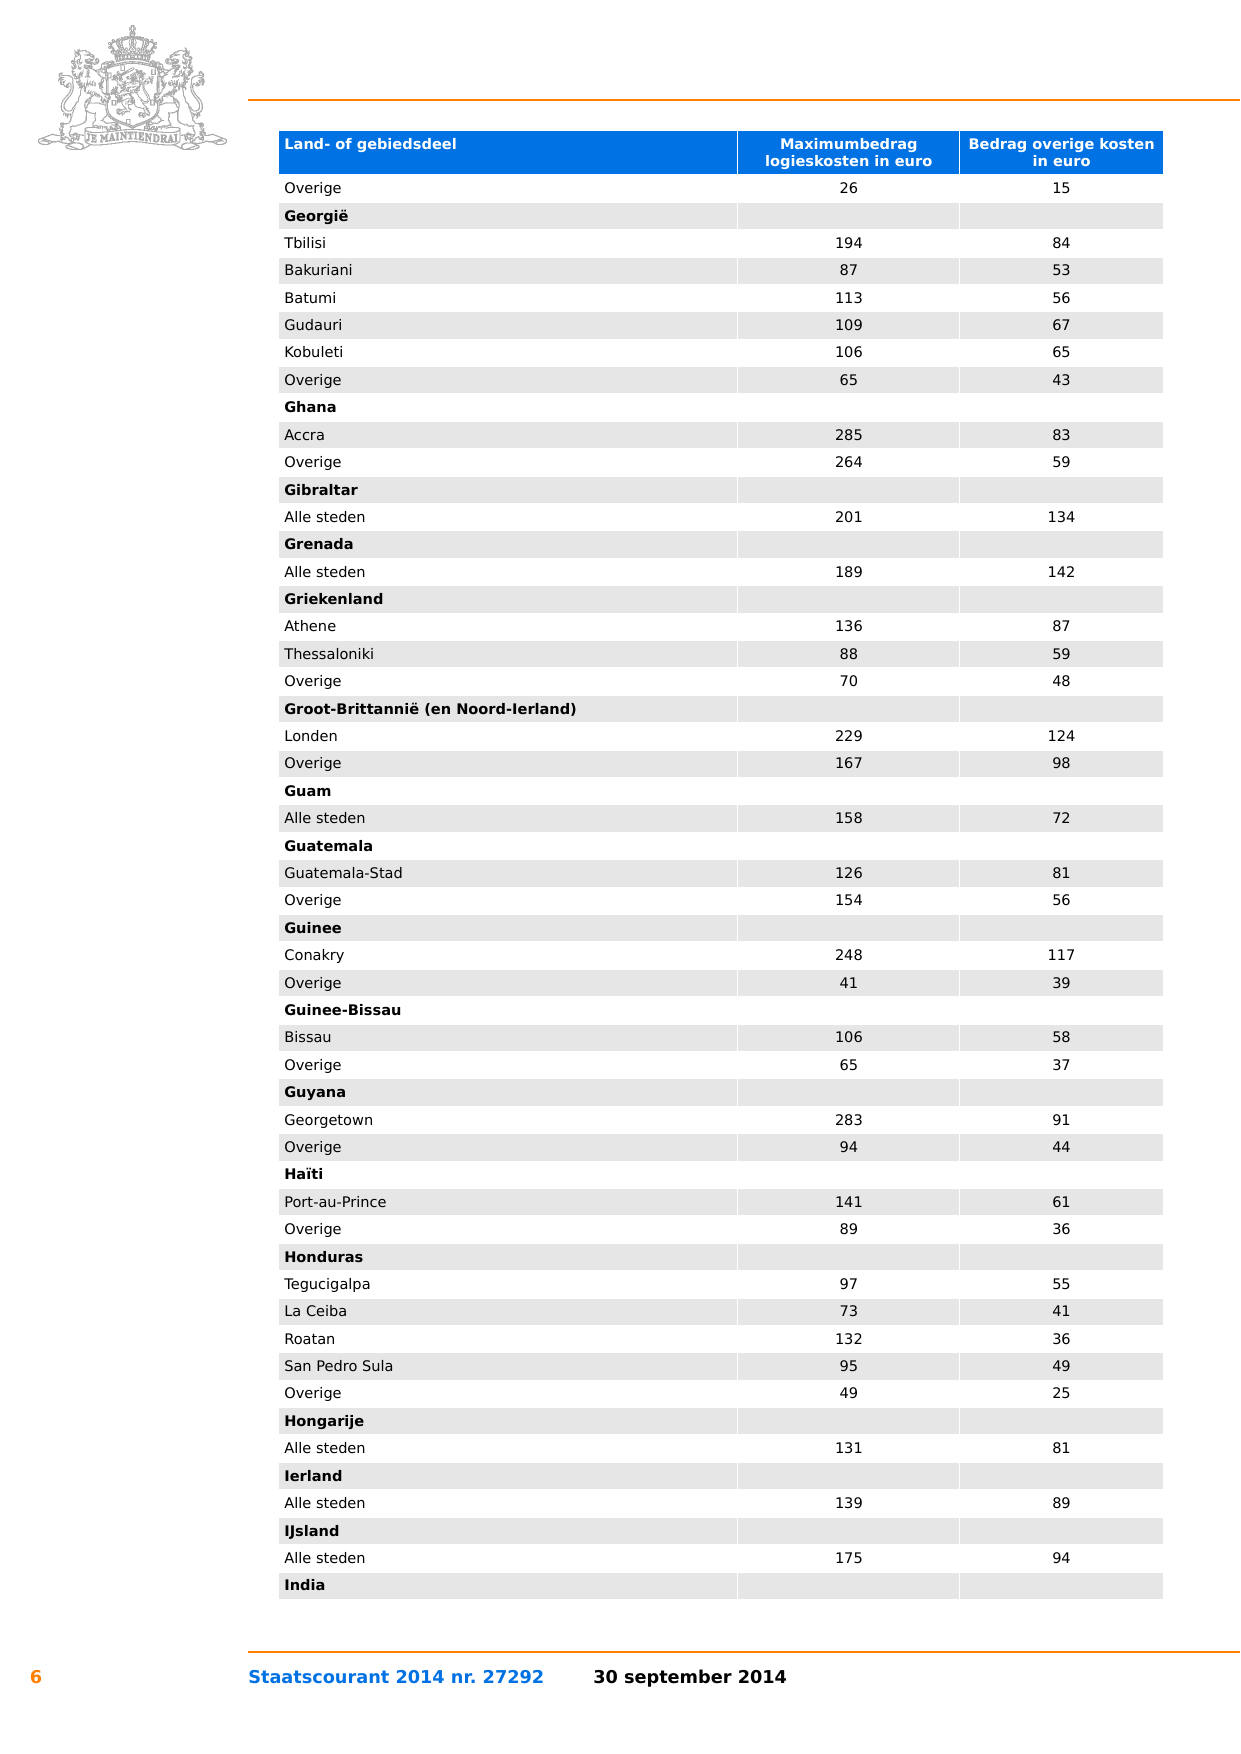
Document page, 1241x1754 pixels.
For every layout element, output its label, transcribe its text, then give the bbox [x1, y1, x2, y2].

table_cell 53 [960, 258, 1163, 284]
table_cell Bakuriani [279, 258, 737, 284]
table_cell 58 [960, 1025, 1163, 1051]
table_cell [960, 915, 1163, 941]
table_cell Thessaloniki [279, 641, 737, 667]
table_cell 44 [960, 1134, 1163, 1161]
table_cell [738, 1162, 959, 1188]
table_cell Accra [279, 422, 737, 448]
table_cell Ierland [279, 1463, 737, 1489]
table_cell Overige [279, 1134, 737, 1161]
table_cell 142 [960, 559, 1163, 585]
table_cell 264 [738, 449, 959, 476]
table_cell Overige [279, 367, 737, 393]
table_cell Overige [279, 751, 737, 777]
table_cell Overige [279, 888, 737, 914]
table_cell 134 [960, 504, 1163, 530]
table_cell Groot-Brittannië (en Noord-Ierland) [279, 696, 737, 722]
table_cell [738, 696, 959, 722]
table_cell Hongarije [279, 1408, 737, 1434]
table_cell 81 [960, 1436, 1163, 1462]
table_cell Georgië [279, 203, 737, 229]
table_cell San Pedro Sula [279, 1353, 737, 1380]
table_header Maximumbedrag logieskosten in euro [738, 131, 959, 174]
table_cell Overige [279, 449, 737, 476]
table_cell 89 [960, 1490, 1163, 1517]
table_cell 49 [738, 1381, 959, 1407]
table_cell 91 [960, 1107, 1163, 1133]
table_cell 65 [738, 1052, 959, 1078]
table_cell 73 [738, 1299, 959, 1325]
table_cell 154 [738, 888, 959, 914]
table_cell [960, 997, 1163, 1023]
table_cell Alle steden [279, 559, 737, 585]
table_cell 88 [738, 641, 959, 667]
table_cell [960, 1518, 1163, 1544]
table_cell [960, 1573, 1163, 1599]
table_cell 158 [738, 805, 959, 832]
table_cell Alle steden [279, 805, 737, 832]
table_cell Alle steden [279, 1436, 737, 1462]
table_cell Griekenland [279, 586, 737, 613]
table_cell 229 [738, 723, 959, 749]
table_cell Tbilisi [279, 230, 737, 256]
table_cell Honduras [279, 1244, 737, 1270]
table_cell 89 [738, 1216, 959, 1243]
table_cell 87 [960, 614, 1163, 640]
table_cell 124 [960, 723, 1163, 749]
table_cell IJsland [279, 1518, 737, 1544]
table_cell Port-au-Prince [279, 1189, 737, 1215]
table_cell 83 [960, 422, 1163, 448]
table_cell 49 [960, 1353, 1163, 1380]
table_cell 94 [960, 1545, 1163, 1571]
table_cell Overige [279, 175, 737, 202]
table_cell Conakry [279, 943, 737, 969]
table_cell [960, 531, 1163, 558]
table_cell [738, 997, 959, 1023]
table_cell 167 [738, 751, 959, 777]
table_cell [738, 1463, 959, 1489]
table_cell 117 [960, 943, 1163, 969]
table_cell Gibraltar [279, 477, 737, 503]
table_cell Guatemala [279, 833, 737, 859]
table_cell 283 [738, 1107, 959, 1133]
table_cell [960, 203, 1163, 229]
table_cell 65 [738, 367, 959, 393]
table_cell [738, 395, 959, 421]
table_cell 37 [960, 1052, 1163, 1078]
picture [38, 25, 227, 150]
table_cell 106 [738, 1025, 959, 1051]
table_cell 59 [960, 641, 1163, 667]
table_cell Gudauri [279, 312, 737, 339]
table_cell Overige [279, 1052, 737, 1078]
table_cell [738, 1079, 959, 1106]
table_cell 55 [960, 1271, 1163, 1297]
table_cell 95 [738, 1353, 959, 1380]
table_header Land- of gebiedsdeel [279, 131, 737, 174]
table_cell Guam [279, 778, 737, 804]
table_cell 36 [960, 1326, 1163, 1352]
table_cell [738, 1408, 959, 1434]
table_cell Guinee-Bissau [279, 997, 737, 1023]
table_cell [960, 778, 1163, 804]
table_cell 136 [738, 614, 959, 640]
table_cell 126 [738, 860, 959, 887]
table_cell [738, 586, 959, 613]
table_cell [738, 1244, 959, 1270]
table_cell [738, 477, 959, 503]
table_cell Grenada [279, 531, 737, 558]
table_cell 131 [738, 1436, 959, 1462]
table_header Bedrag overige kosten in euro [960, 131, 1163, 174]
table_cell 65 [960, 340, 1163, 366]
table_cell Georgetown [279, 1107, 737, 1133]
table_cell La Ceiba [279, 1299, 737, 1325]
table_cell 285 [738, 422, 959, 448]
table_cell [960, 1079, 1163, 1106]
table_cell 15 [960, 175, 1163, 202]
table_cell Alle steden [279, 1490, 737, 1517]
table_cell Roatan [279, 1326, 737, 1352]
table_cell 189 [738, 559, 959, 585]
table_cell Guinee [279, 915, 737, 941]
table_cell 97 [738, 1271, 959, 1297]
table_cell 26 [738, 175, 959, 202]
table_cell Overige [279, 669, 737, 695]
table_cell [960, 696, 1163, 722]
table_cell 67 [960, 312, 1163, 339]
table_cell Athene [279, 614, 737, 640]
table_cell Overige [279, 1216, 737, 1243]
table_cell 36 [960, 1216, 1163, 1243]
table_cell 72 [960, 805, 1163, 832]
table_cell Ghana [279, 395, 737, 421]
table_cell 98 [960, 751, 1163, 777]
table_cell [960, 1244, 1163, 1270]
table_cell India [279, 1573, 737, 1599]
table_cell 94 [738, 1134, 959, 1161]
table_cell [960, 1162, 1163, 1188]
table_cell 106 [738, 340, 959, 366]
table_cell Batumi [279, 285, 737, 311]
table_cell 41 [738, 970, 959, 996]
table_cell Haïti [279, 1162, 737, 1188]
table_cell 25 [960, 1381, 1163, 1407]
table_cell 81 [960, 860, 1163, 887]
table_cell 109 [738, 312, 959, 339]
table_cell [738, 833, 959, 859]
table_cell 141 [738, 1189, 959, 1215]
table_cell Alle steden [279, 504, 737, 530]
table_cell [738, 778, 959, 804]
table_cell 248 [738, 943, 959, 969]
table_cell 41 [960, 1299, 1163, 1325]
table_cell 56 [960, 888, 1163, 914]
table_cell [738, 915, 959, 941]
table_cell 139 [738, 1490, 959, 1517]
table_cell [738, 531, 959, 558]
table_cell [960, 1408, 1163, 1434]
table_cell [738, 203, 959, 229]
table_cell [738, 1518, 959, 1544]
table_cell [960, 477, 1163, 503]
table_cell 87 [738, 258, 959, 284]
table_cell 59 [960, 449, 1163, 476]
table_cell Bissau [279, 1025, 737, 1051]
table_cell 132 [738, 1326, 959, 1352]
table_cell [738, 1573, 959, 1599]
table_cell Guatemala-Stad [279, 860, 737, 887]
table_cell 113 [738, 285, 959, 311]
table_cell Overige [279, 970, 737, 996]
table_cell [960, 395, 1163, 421]
table_cell 56 [960, 285, 1163, 311]
table_cell Guyana [279, 1079, 737, 1106]
table_cell Kobuleti [279, 340, 737, 366]
table_cell Alle steden [279, 1545, 737, 1571]
table_cell 84 [960, 230, 1163, 256]
table_cell 70 [738, 669, 959, 695]
table_cell [960, 586, 1163, 613]
table_cell Overige [279, 1381, 737, 1407]
table_cell [960, 1463, 1163, 1489]
table_cell Londen [279, 723, 737, 749]
table_cell 175 [738, 1545, 959, 1571]
table_cell 194 [738, 230, 959, 256]
table_cell 39 [960, 970, 1163, 996]
table_cell 48 [960, 669, 1163, 695]
table_cell 201 [738, 504, 959, 530]
table_cell Tegucigalpa [279, 1271, 737, 1297]
table_cell 43 [960, 367, 1163, 393]
table_cell [960, 833, 1163, 859]
table_cell 61 [960, 1189, 1163, 1215]
